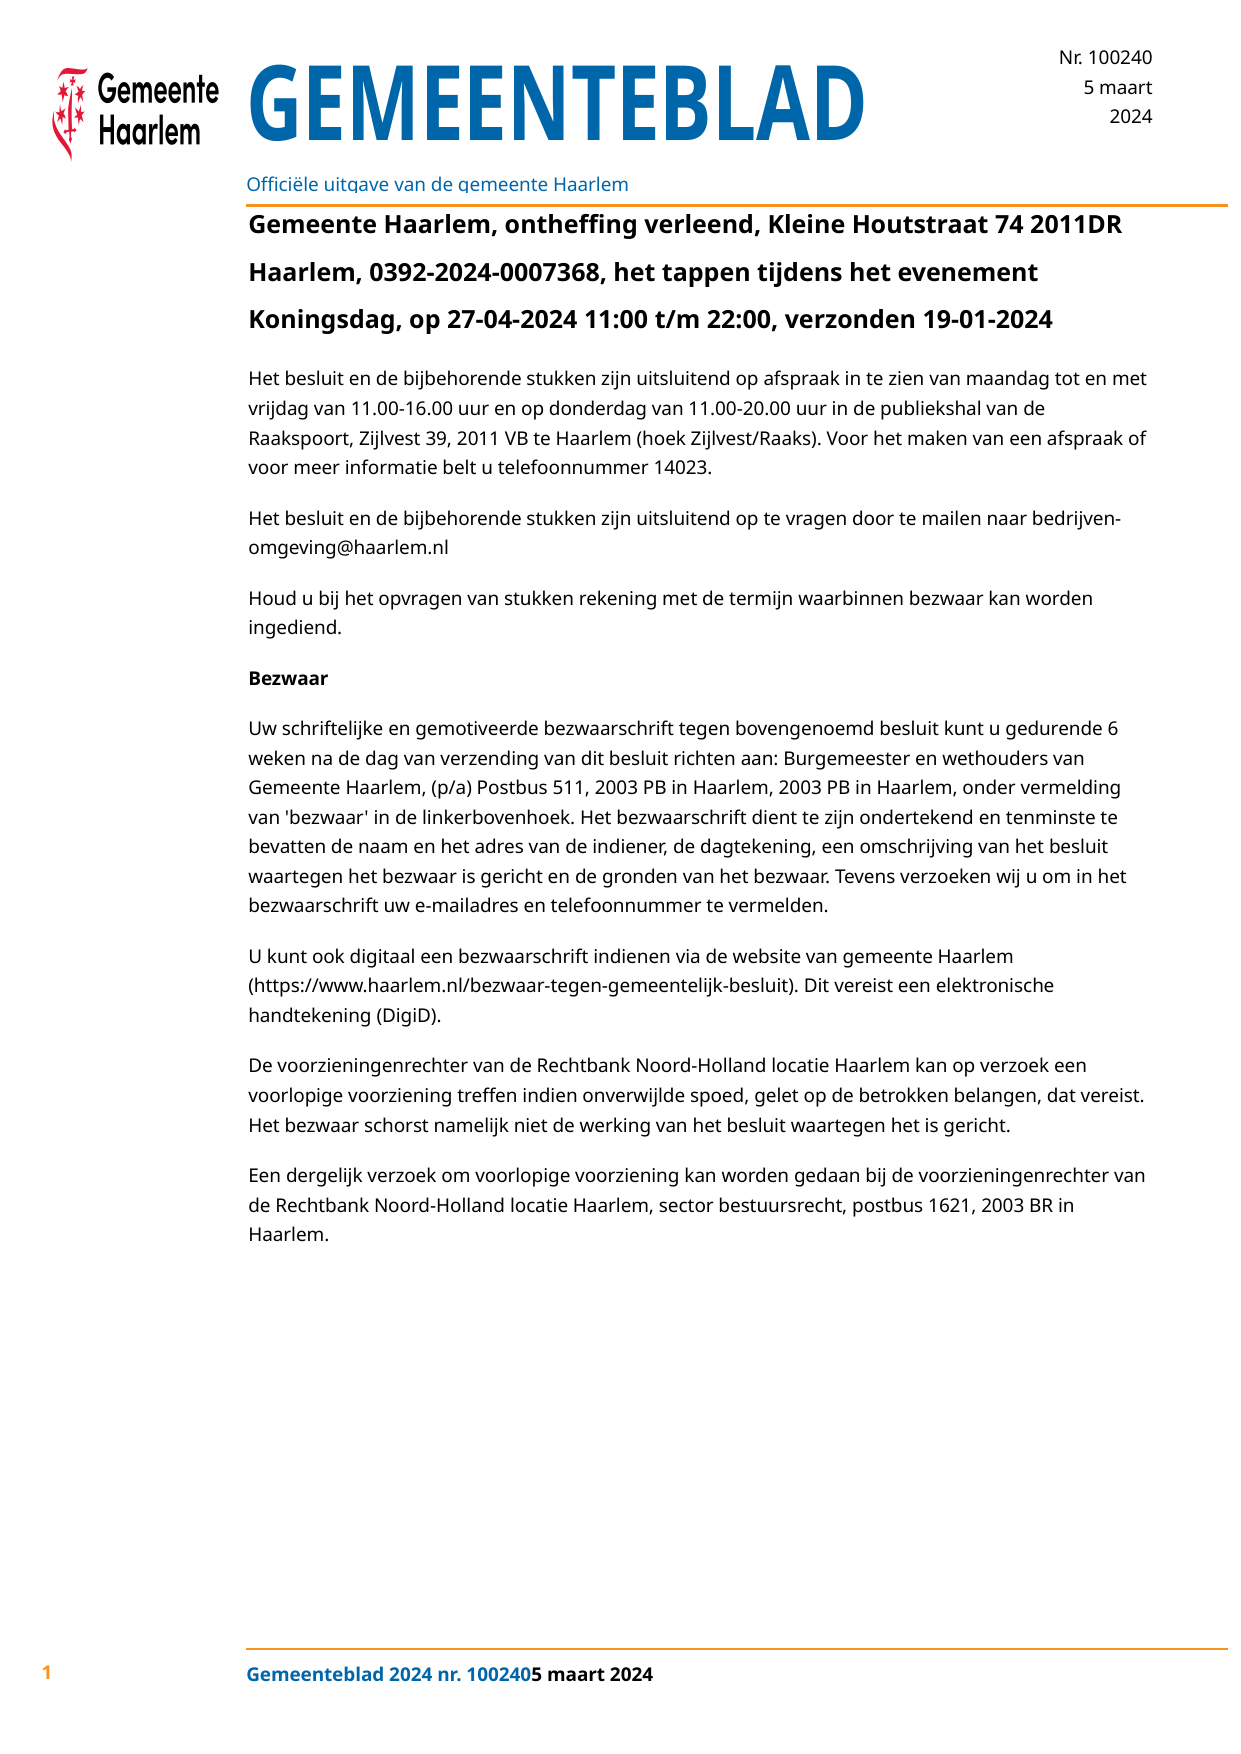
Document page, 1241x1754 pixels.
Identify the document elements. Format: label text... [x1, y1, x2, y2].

text Gemeente Haarlem, ontheffing verleend, Kleine Houtstraat 74 2011DR Haarlem, 0392-2024-0007368, het tappen tijdens het evenement Koningsdag, op 27-04-2024 11:00 t/m 22:00, verzonden 19-01-2024 [248, 207, 1152, 336]
text Uw schriftelijke en gemotiveerde bezwaarschrift tegen bovengenoemd besluit kunt u gedurende 6 weken na de dag van verzending van dit besluit richten aan: Burgemeester en wethouders van Gemeente Haarlem, (p/a) Postbus 511, 2003 PB in Haarlem, 2003 PB in Haarlem, onder vermelding van 'bezwaar' in de linkerbovenhoek. Het bezwaarschrift dient te zijn ondertekend en tenminste te bevatten de naam en het adres van de indiener, de dagtekening, een omschrijving van het besluit waartegen het bezwaar is gericht en de gronden van het bezwaar. Tevens verzoeken wij u om in het bezwaarschrift uw e-mailadres en telefoonnummer te vermelden. [248, 715, 1152, 918]
text Een dergelijk verzoek om voorlopige voorziening kan worden gedaan bij de voorzieningenrechter van de Rechtbank Noord-Holland locatie Haarlem, sector bestuursrecht, postbus 1621, 2003 BR in Haarlem. [248, 1162, 1152, 1247]
text Het besluit en de bijbehorende stukken zijn uitsluitend op te vragen door te mailen naar bedrijven-omgeving@haarlem.nl [248, 505, 1152, 560]
text U kunt ook digitaal een bezwaarschrift indienen via de website van gemeente Haarlem (https://www.haarlem.nl/bezwaar-tegen-gemeentelijk-besluit). Dit vereist een elektronische handtekening (DigiD). [248, 943, 1152, 1028]
text Houd u bij het opvragen van stukken rekening met de termijn waarbinnen bezwaar kan worden ingediend. [248, 585, 1152, 640]
text De voorzieningenrechter van de Rechtbank Noord-Holland locatie Haarlem kan op verzoek een voorlopige voorziening treffen indien onverwijlde spoed, gelet op de betrokken belangen, dat vereist. Het bezwaar schorst namelijk niet de werking van het besluit waartegen het is gericht. [248, 1053, 1152, 1137]
picture [41, 47, 231, 172]
text Bezwaar [248, 665, 1152, 690]
text Het besluit en de bijbehorende stukken zijn uitsluitend op afspraak in te zien van maandag tot en met vrijdag van 11.00-16.00 uur en op donderdag van 11.00-20.00 uur in de publiekshal van de Raakspoort, Zijlvest 39, 2011 VB te Haarlem (hoek Zijlvest/Raaks). Voor het maken van een afspraak of voor meer informatie belt u telefoonnummer 14023. [248, 366, 1152, 480]
